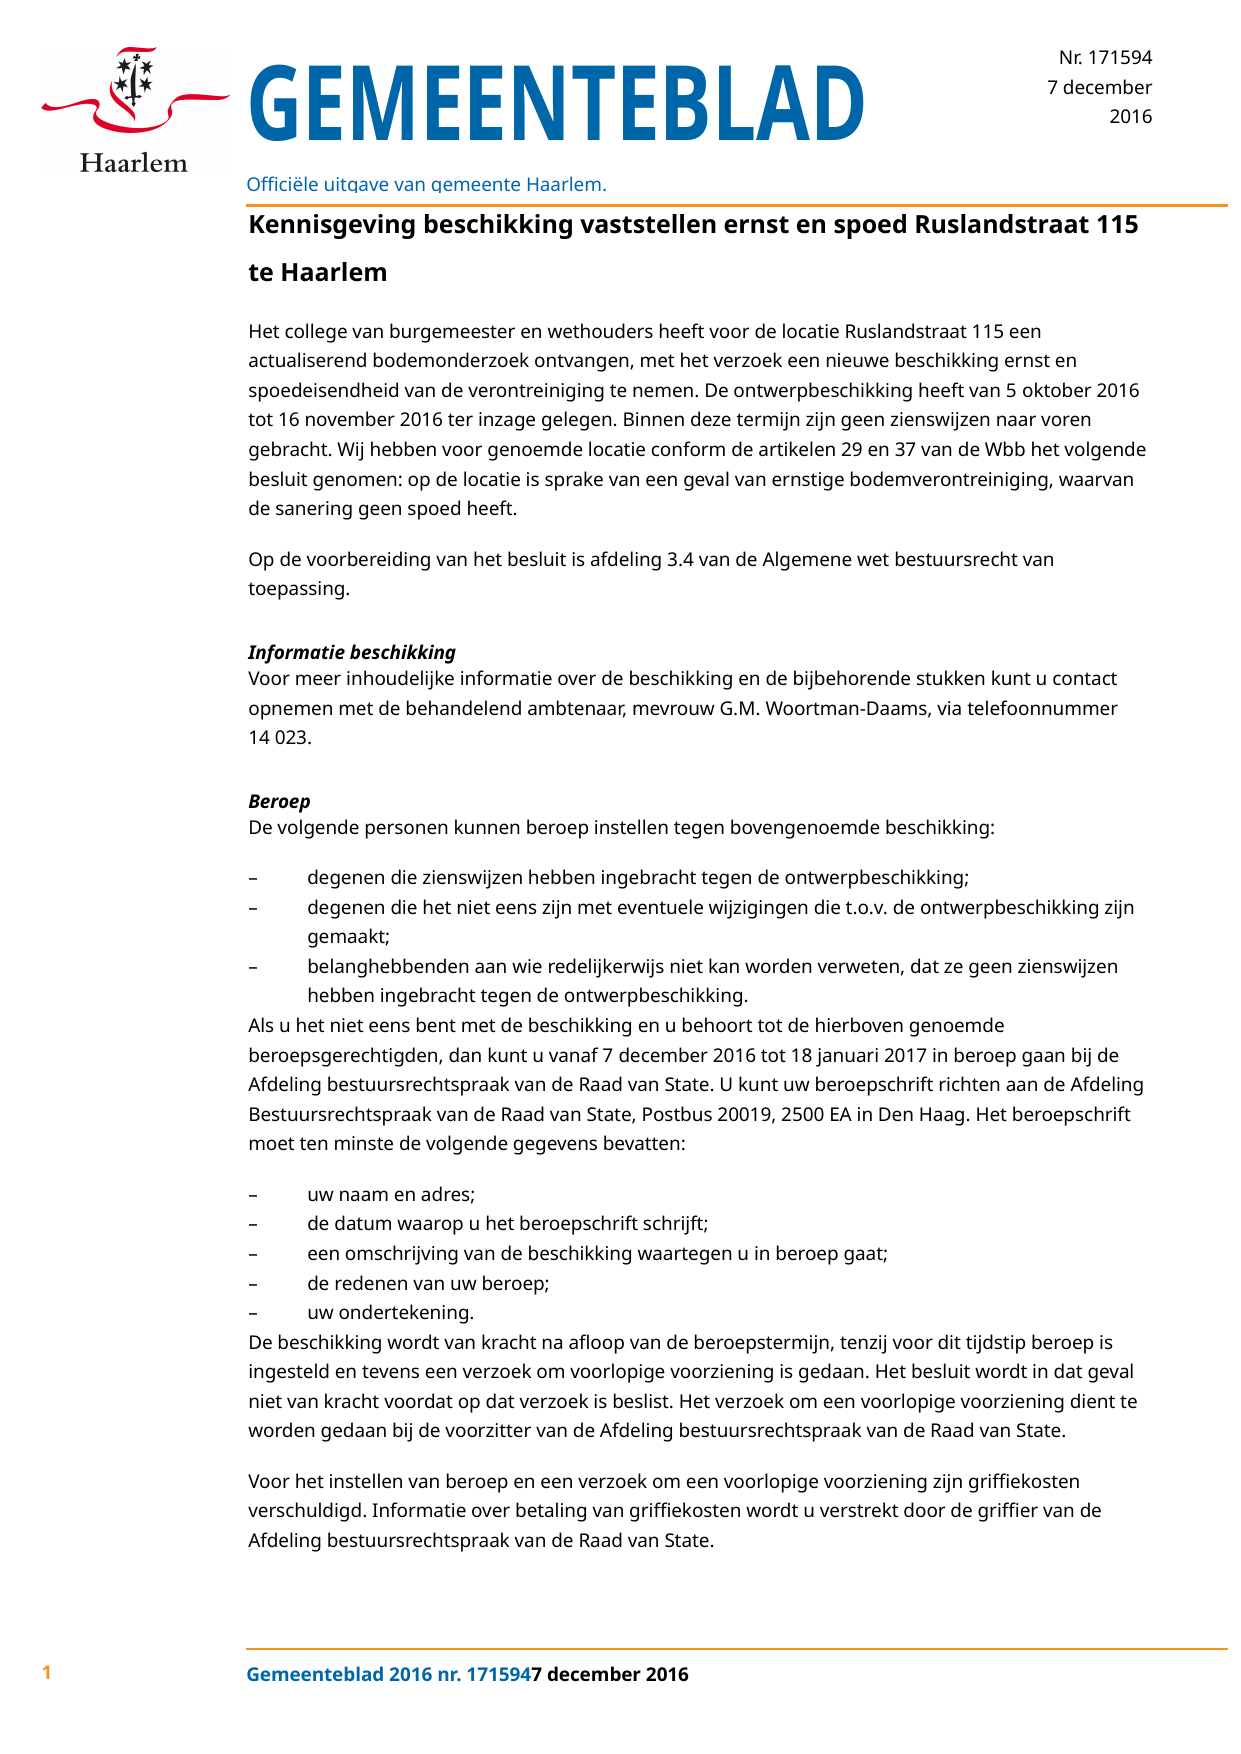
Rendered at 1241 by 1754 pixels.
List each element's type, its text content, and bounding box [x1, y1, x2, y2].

text Voor meer inhoudelijke informatie over de beschikking en de bijbehorende stukken kunt u contact opnemen met de behandelend ambtenaar, mevrouw G.M. Woortman-Daams, via telefoonnummer 14 023. [248, 665, 1152, 750]
text Het college van burgemeester en wethouders heeft voor de locatie Ruslandstraat 115 een actualiserend bodemonderzoek ontvangen, met het verzoek een nieuwe beschikking ernst en spoedeisendheid van de verontreiniging te nemen. De ontwerpbeschikking heeft van 5 oktober 2016 tot 16 november 2016 ter inzage gelegen. Binnen deze termijn zijn geen zienswijzen naar voren gebracht. Wij hebben voor genoemde locatie conform de artikelen 29 en 37 van de Wbb het volgende besluit genomen: op de locatie is sprake van een geval van ernstige bodemverontreiniging, waarvan de sanering geen spoed heeft. [248, 318, 1152, 521]
text Beroep [248, 788, 1152, 814]
list de redenen van uw beroep; [248, 1270, 1152, 1296]
list belanghebbenden aan wie redelijkerwijs niet kan worden verweten, dat ze geen zienswijzen hebben ingebracht tegen de ontwerpbeschikking. [248, 953, 1152, 1008]
list uw ondertekening. [248, 1299, 1152, 1325]
text Kennisgeving beschikking vaststellen ernst en spoed Ruslandstraat 115 te Haarlem [248, 207, 1152, 288]
list uw naam en adres; [248, 1181, 1152, 1207]
text Als u het niet eens bent met de beschikking en u behoort tot de hierboven genoemde beroepsgerechtigden, dan kunt u vanaf 7 december 2016 tot 18 januari 2017 in beroep gaan bij de Afdeling bestuursrechtspraak van de Raad van State. U kunt uw beroepschrift richten aan de Afdeling Bestuursrechtspraak van de Raad van State, Postbus 20019, 2500 EA in Den Haag. Het beroepschrift moet ten minste de volgende gegevens bevatten: [248, 1012, 1152, 1156]
list degenen die het niet eens zijn met eventuele wijzigingen die t.o.v. de ontwerpbeschikking zijn gemaakt; [248, 894, 1152, 949]
list een omschrijving van de beschikking waartegen u in beroep gaat; [248, 1240, 1152, 1266]
text De beschikking wordt van kracht na afloop van de beroepstermijn, tenzij voor dit tijdstip beroep is ingesteld en tevens een verzoek om voorlopige voorziening is gedaan. Het besluit wordt in dat geval niet van kracht voordat op dat verzoek is beslist. Het verzoek om een voorlopige voorziening dient te worden gedaan bij de voorzitter van de Afdeling bestuursrechtspraak van de Raad van State. [248, 1329, 1152, 1443]
list degenen die zienswijzen hebben ingebracht tegen de ontwerpbeschikking; [248, 864, 1152, 890]
text Informatie beschikking [248, 639, 1152, 665]
text De volgende personen kunnen beroep instellen tegen bovengenoemde beschikking: [248, 814, 1152, 840]
text Voor het instellen van beroep en een verzoek om een voorlopige voorziening zijn griffiekosten verschuldigd. Informatie over betaling van griffiekosten wordt u verstrekt door de griffier van de Afdeling bestuursrechtspraak van de Raad van State. [248, 1468, 1152, 1553]
text Op de voorbereiding van het besluit is afdeling 3.4 van de Algemene wet bestuursrecht van toepassing. [248, 546, 1152, 601]
picture [41, 47, 231, 172]
list de datum waarop u het beroepschrift schrijft; [248, 1211, 1152, 1236]
